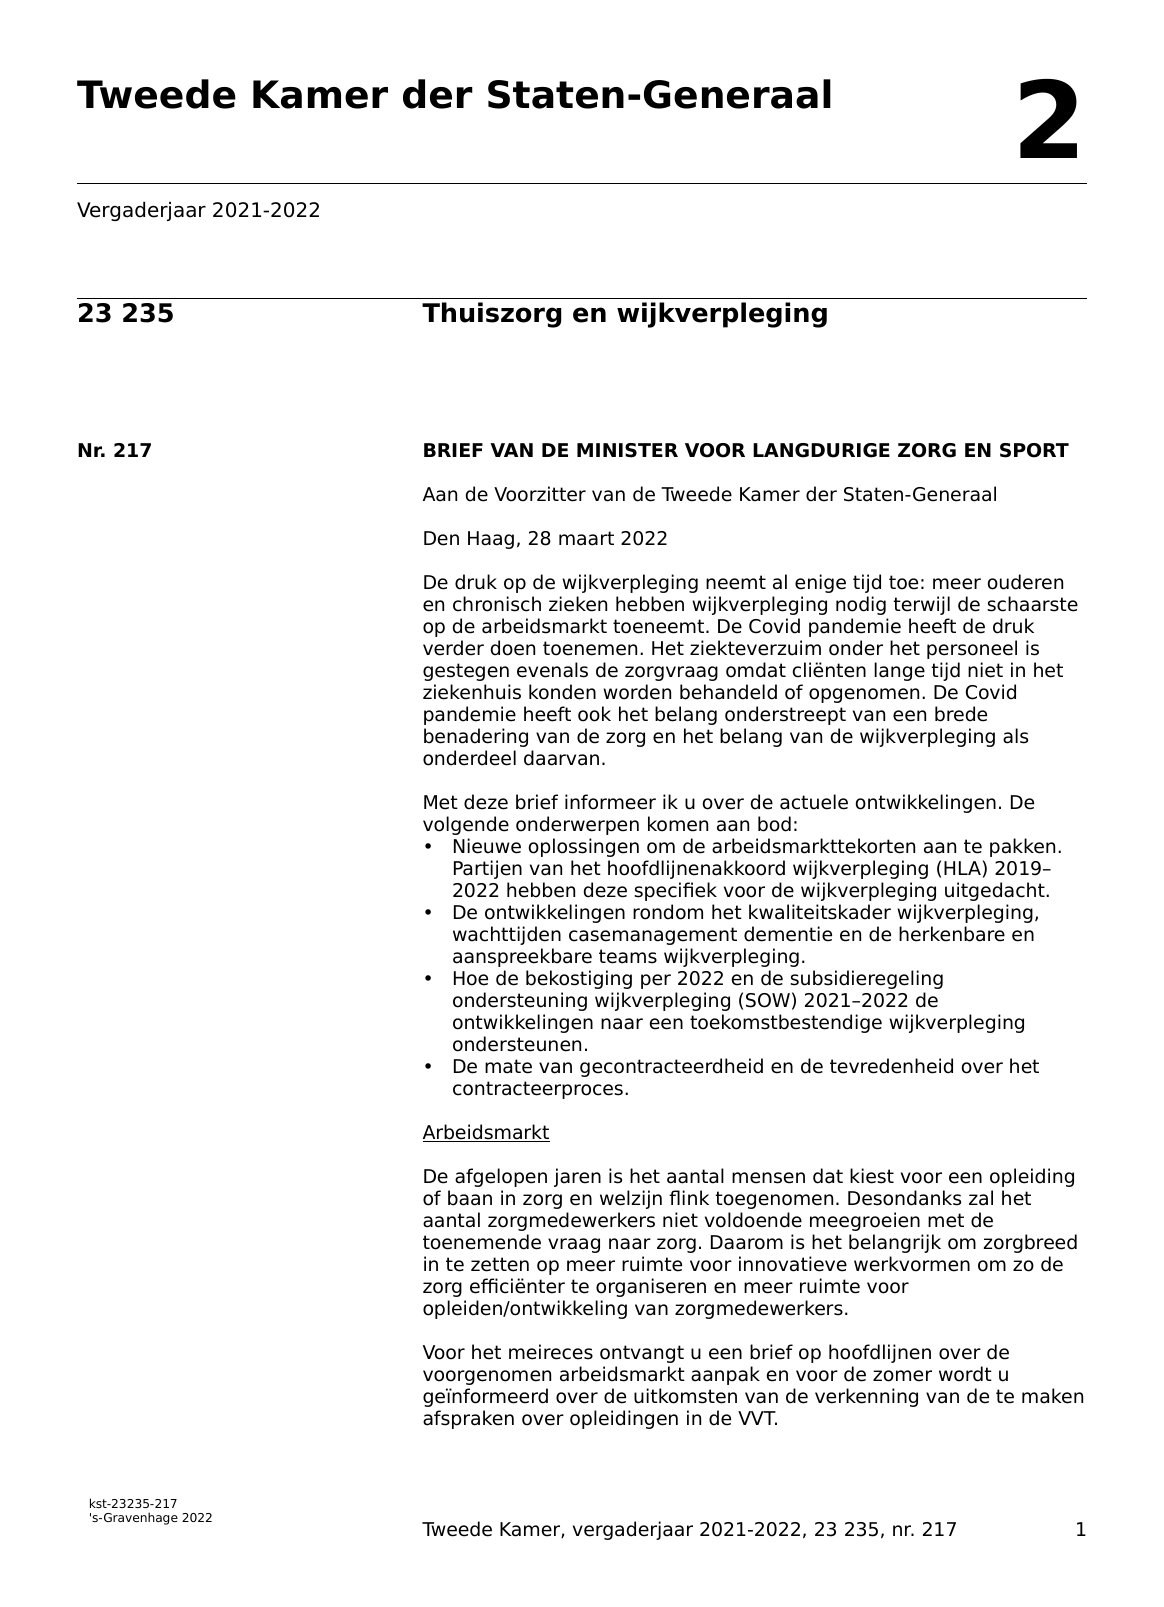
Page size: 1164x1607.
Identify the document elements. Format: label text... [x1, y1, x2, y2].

subtitle Nr. 217 BRIEF VAN DE MINISTER VOOR LANGDURIGE ZORG EN SPORT [77, 440, 1087, 462]
text kst-23235-217 [88, 1497, 323, 1511]
text 's-Gravenhage 2022 [88, 1511, 323, 1525]
text Aan de Voorzitter van de Tweede Kamer der Staten-Generaal [422, 484, 1087, 506]
text De druk op de wijkverpleging neemt al enige tijd toe: meer ouderen en chronisch zieken hebben wijkverpleging nodig terwijl de schaarste op de arbeidsmarkt toeneemt. De Covid pandemie heeft de druk verder doen toenemen. Het ziekteverzuim onder het personeel is gestegen evenals de zorgvraag omdat cliënten lange tijd niet in het ziekenhuis konden worden behandeld of opgenomen. De Covid pandemie heeft ook het belang onderstreept van een brede benadering van de zorg en het belang van de wijkverpleging als onderdeel daarvan. [422, 572, 1087, 770]
text De afgelopen jaren is het aantal mensen dat kiest voor een opleiding of baan in zorg en welzijn flink toegenomen. Desondanks zal het aantal zorgmedewerkers niet voldoende meegroeien met de toenemende vraag naar zorg. Daarom is het belangrijk om zorgbreed in te zetten op meer ruimte voor innovatieve werkvormen om zo de zorg efficiënter te organiseren en meer ruimte voor opleiden/ontwikkeling van zorgmedewerkers. [422, 1166, 1087, 1320]
subtitle Arbeidsmarkt [422, 1122, 1087, 1144]
text • De mate van gecontracteerdheid en de tevredenheid over het contracteerproces. [422, 1056, 1087, 1100]
text • Nieuwe oplossingen om de arbeidsmarkttekorten aan te pakken. Partijen van het hoofdlijnenakkoord wijkverpleging (HLA) 2019–2022 hebben deze specifiek voor de wijkverpleging uitgedacht. [422, 836, 1087, 902]
text Voor het meireces ontvangt u een brief op hoofdlijnen over de voorgenomen arbeidsmarkt aanpak en voor de zomer wordt u geïnformeerd over de uitkomsten van de verkenning van de te maken afspraken over opleidingen in de VVT. [422, 1342, 1087, 1430]
table_cell Vergaderjaar 2021-2022 [77, 184, 1087, 298]
table_header 2 [886, 59, 1087, 183]
text Met deze brief informeer ik u over de actuele ontwikkelingen. De volgende onderwerpen komen aan bod: [422, 792, 1087, 836]
text • De ontwikkelingen rondom het kwaliteitskader wijkverpleging, wachttijden casemanagement dementie en de herkenbare en aanspreekbare teams wijkverpleging. [422, 902, 1087, 968]
text Den Haag, 28 maart 2022 [422, 528, 1087, 550]
table_header Tweede Kamer der Staten-Generaal [77, 59, 886, 183]
text • Hoe de bekostiging per 2022 en de subsidieregeling ondersteuning wijkverpleging (SOW) 2021–2022 de ontwikkelingen naar een toekomstbestendige wijkverpleging ondersteunen. [422, 968, 1087, 1056]
subtitle 23 235 Thuiszorg en wijkverpleging [77, 299, 1087, 329]
